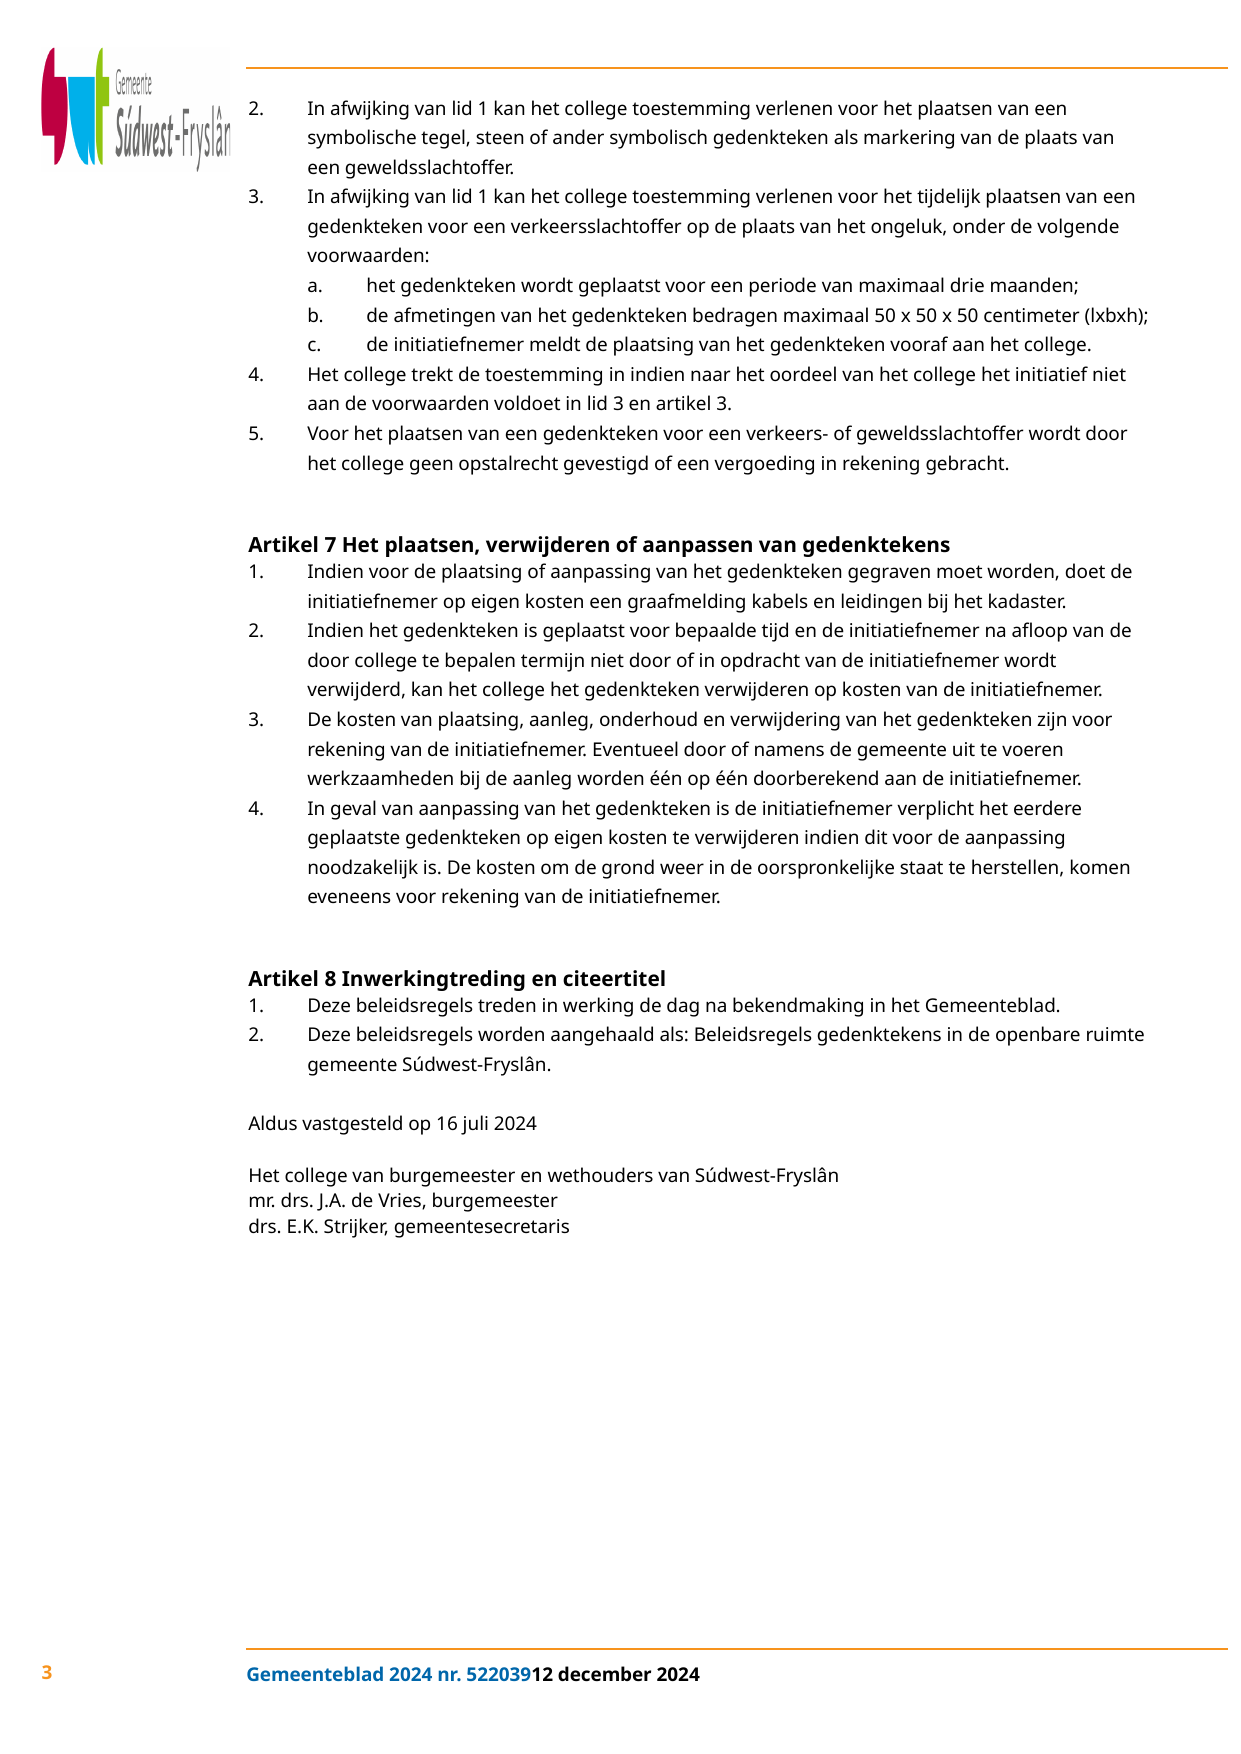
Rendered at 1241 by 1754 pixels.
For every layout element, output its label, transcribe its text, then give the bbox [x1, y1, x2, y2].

list de afmetingen van het gedenkteken bedragen maximaal 50 x 50 x 50 centimeter (lxbxh); [307, 302, 1152, 328]
list In afwijking van lid 1 kan het college toestemming verlenen voor het plaatsen van een symbolische tegel, steen of ander symbolisch gedenkteken als markering van de plaats van een geweldsslachtoffer. [248, 95, 1152, 180]
picture [41, 47, 231, 172]
list het gedenkteken wordt geplaatst voor een periode van maximaal drie maanden; [307, 272, 1152, 298]
list Indien voor de plaatsing of aanpassing van het gedenkteken gegraven moet worden, doet de initiatiefnemer op eigen kosten een graafmelding kabels en leidingen bij het kadaster. [248, 558, 1152, 613]
list de initiatiefnemer meldt de plaatsing van het gedenkteken vooraf aan het college. [307, 331, 1152, 357]
list Voor het plaatsen van een gedenkteken voor een verkeers- of geweldsslachtoffer wordt door het college geen opstalrecht gevestigd of een vergoeding in rekening gebracht. [248, 420, 1152, 476]
text Aldus vastgesteld op 16 juli 2024 [248, 1110, 1152, 1136]
text drs. E.K. Strijker, gemeentesecretaris [248, 1213, 1152, 1239]
list In geval van aanpassing van het gedenkteken is de initiatiefnemer verplicht het eerdere geplaatste gedenkteken op eigen kosten te verwijderen indien dit voor de aanpassing noodzakelijk is. De kosten om de grond weer in de oorspronkelijke staat te herstellen, komen eveneens voor rekening van de initiatiefnemer. [248, 795, 1152, 909]
list De kosten van plaatsing, aanleg, onderhoud en verwijdering van het gedenkteken zijn voor rekening van de initiatiefnemer. Eventueel door of namens de gemeente uit te voeren werkzaamheden bij de aanleg worden één op één doorberekend aan de initiatiefnemer. [248, 706, 1152, 791]
text Artikel 7 Het plaatsen, verwijderen of aanpassen van gedenktekens [248, 530, 1152, 558]
list In afwijking van lid 1 kan het college toestemming verlenen voor het tijdelijk plaatsen van een gedenkteken voor een verkeersslachtoffer op de plaats van het ongeluk, onder de volgende voorwaarden: [248, 183, 1152, 268]
text Het college van burgemeester en wethouders van Súdwest-Fryslân [248, 1162, 1152, 1188]
list Indien het gedenkteken is geplaatst voor bepaalde tijd en de initiatiefnemer na afloop van de door college te bepalen termijn niet door of in opdracht van de initiatiefnemer wordt verwijderd, kan het college het gedenkteken verwijderen op kosten van de initiatiefnemer. [248, 617, 1152, 702]
list Deze beleidsregels worden aangehaald als: Beleidsregels gedenktekens in de openbare ruimte gemeente Súdwest-Fryslân. [248, 1022, 1152, 1077]
text Artikel 8 Inwerkingtreding en citeertitel [248, 964, 1152, 992]
text mr. drs. J.A. de Vries, burgemeester [248, 1188, 1152, 1213]
list Het college trekt de toestemming in indien naar het oordeel van het college het initiatief niet aan de voorwaarden voldoet in lid 3 en artikel 3. [248, 361, 1152, 416]
list Deze beleidsregels treden in werking de dag na bekendmaking in het Gemeenteblad. [248, 992, 1152, 1018]
